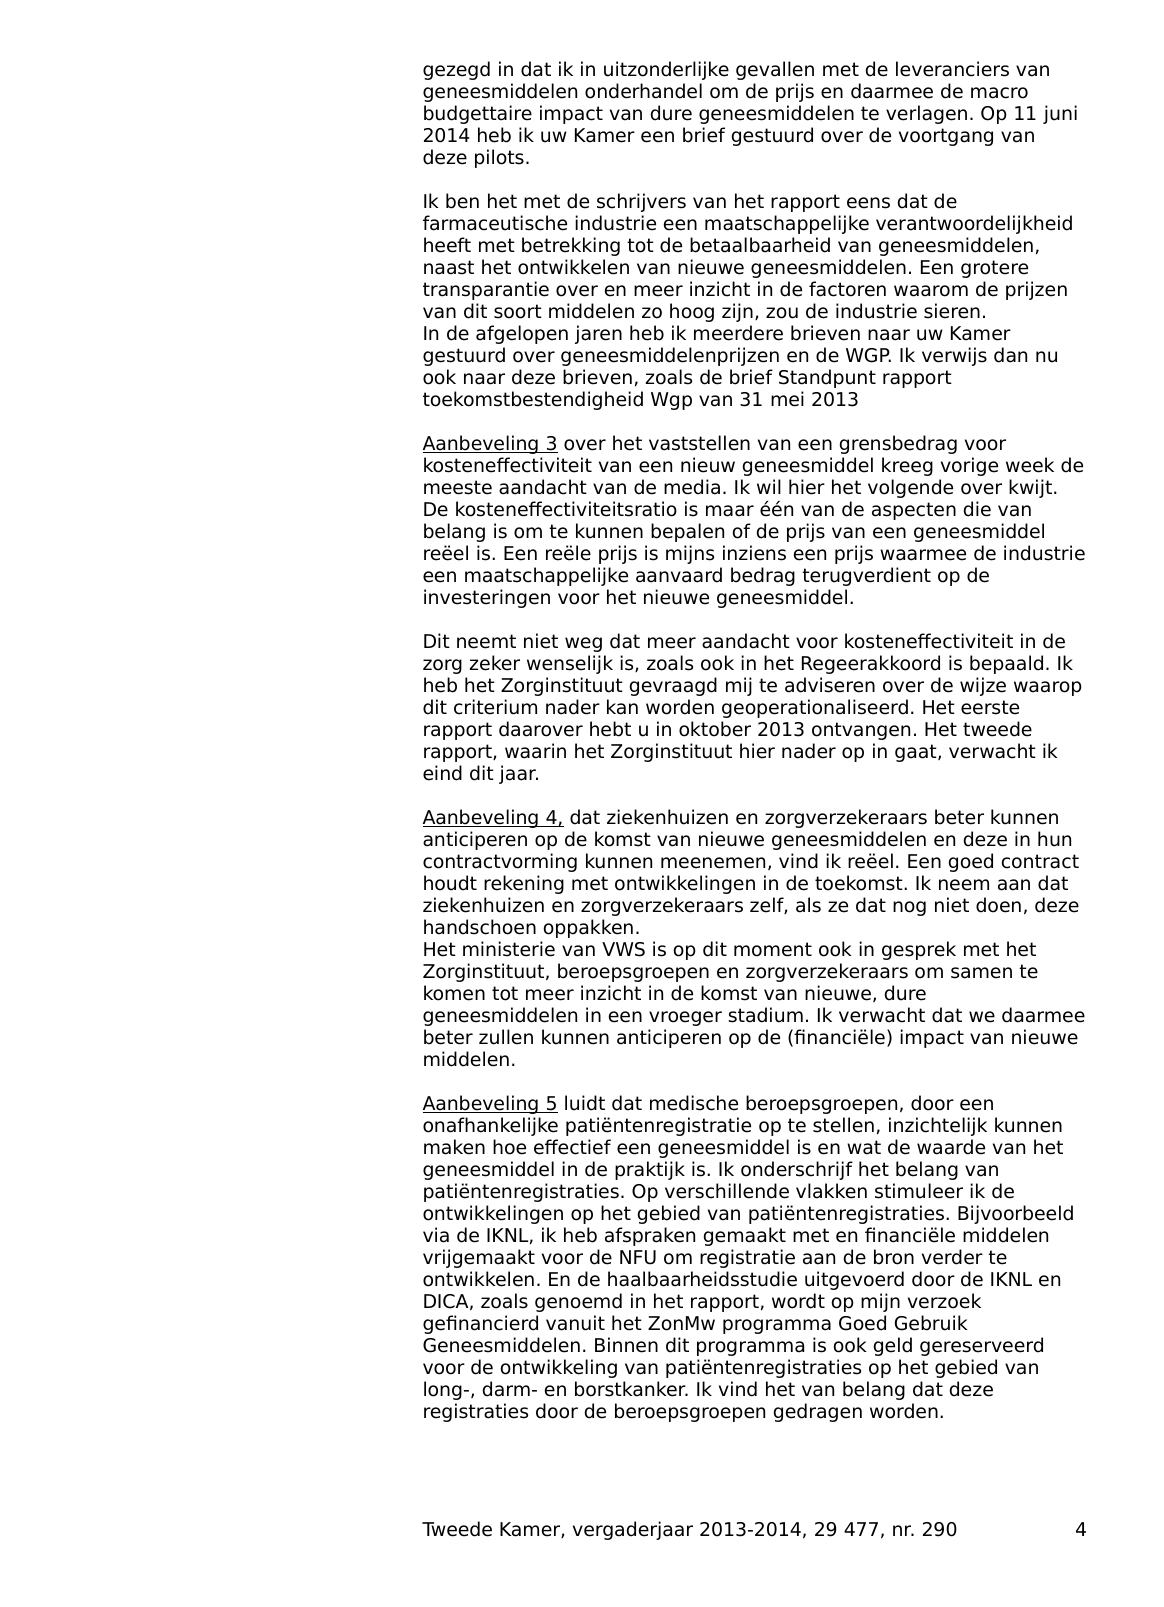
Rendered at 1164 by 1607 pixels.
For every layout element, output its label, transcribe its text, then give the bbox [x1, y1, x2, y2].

text Aanbeveling 5 luidt dat medische beroepsgroepen, door een onafhankelijke patiëntenregistratie op te stellen, inzichtelijk kunnen maken hoe effectief een geneesmiddel is en wat de waarde van het geneesmiddel in de praktijk is. Ik onderschrijf het belang van patiëntenregistraties. Op verschillende vlakken stimuleer ik de ontwikkelingen op het gebied van patiëntenregistraties. Bijvoorbeeld via de IKNL, ik heb afspraken gemaakt met en financiële middelen vrijgemaakt voor de NFU om registratie aan de bron verder te ontwikkelen. En de haalbaarheidsstudie uitgevoerd door de IKNL en DICA, zoals genoemd in het rapport, wordt op mijn verzoek gefinancierd vanuit het ZonMw programma Goed Gebruik Geneesmiddelen. Binnen dit programma is ook geld gereserveerd voor de ontwikkeling van patiëntenregistraties op het gebied van long-, darm- en borstkanker. Ik vind het van belang dat deze registraties door de beroepsgroepen gedragen worden. [422, 1093, 1087, 1423]
text Het ministerie van VWS is op dit moment ook in gesprek met het Zorginstituut, beroepsgroepen en zorgverzekeraars om samen te komen tot meer inzicht in de komst van nieuwe, dure geneesmiddelen in een vroeger stadium. Ik verwacht dat we daarmee beter zullen kunnen anticiperen op de (financiële) impact van nieuwe middelen. [422, 939, 1087, 1071]
text Dit neemt niet weg dat meer aandacht voor kosteneffectiviteit in de zorg zeker wenselijk is, zoals ook in het Regeerakkoord is bepaald. Ik heb het Zorginstituut gevraagd mij te adviseren over de wijze waarop dit criterium nader kan worden geoperationaliseerd. Het eerste rapport daarover hebt u in oktober 2013 ontvangen. Het tweede rapport, waarin het Zorginstituut hier nader op in gaat, verwacht ik eind dit jaar. [422, 631, 1087, 785]
text Aanbeveling 4, dat ziekenhuizen en zorgverzekeraars beter kunnen anticiperen op de komst van nieuwe geneesmiddelen en deze in hun contractvorming kunnen meenemen, vind ik reëel. Een goed contract houdt rekening met ontwikkelingen in de toekomst. Ik neem aan dat ziekenhuizen en zorgverzekeraars zelf, als ze dat nog niet doen, deze handschoen oppakken. [422, 807, 1087, 939]
text gezegd in dat ik in uitzonderlijke gevallen met de leveranciers van geneesmiddelen onderhandel om de prijs en daarmee de macro budgettaire impact van dure geneesmiddelen te verlagen. Op 11 juni 2014 heb ik uw Kamer een brief gestuurd over de voortgang van deze pilots. [422, 59, 1087, 169]
text De kosteneffectiviteitsratio is maar één van de aspecten die van belang is om te kunnen bepalen of de prijs van een geneesmiddel reëel is. Een reële prijs is mijns inziens een prijs waarmee de industrie een maatschappelijke aanvaard bedrag terugverdient op de investeringen voor het nieuwe geneesmiddel. [422, 499, 1087, 609]
text In de afgelopen jaren heb ik meerdere brieven naar uw Kamer gestuurd over geneesmiddelenprijzen en de WGP. Ik verwijs dan nu ook naar deze brieven, zoals de brief Standpunt rapport toekomstbestendigheid Wgp van 31 mei 2013 [422, 323, 1087, 411]
text Ik ben het met de schrijvers van het rapport eens dat de farmaceutische industrie een maatschappelijke verantwoordelijkheid heeft met betrekking tot de betaalbaarheid van geneesmiddelen, naast het ontwikkelen van nieuwe geneesmiddelen. Een grotere transparantie over en meer inzicht in de factoren waarom de prijzen van dit soort middelen zo hoog zijn, zou de industrie sieren. [422, 191, 1087, 323]
text Aanbeveling 3 over het vaststellen van een grensbedrag voor kosteneffectiviteit van een nieuw geneesmiddel kreeg vorige week de meeste aandacht van de media. Ik wil hier het volgende over kwijt. [422, 433, 1087, 499]
